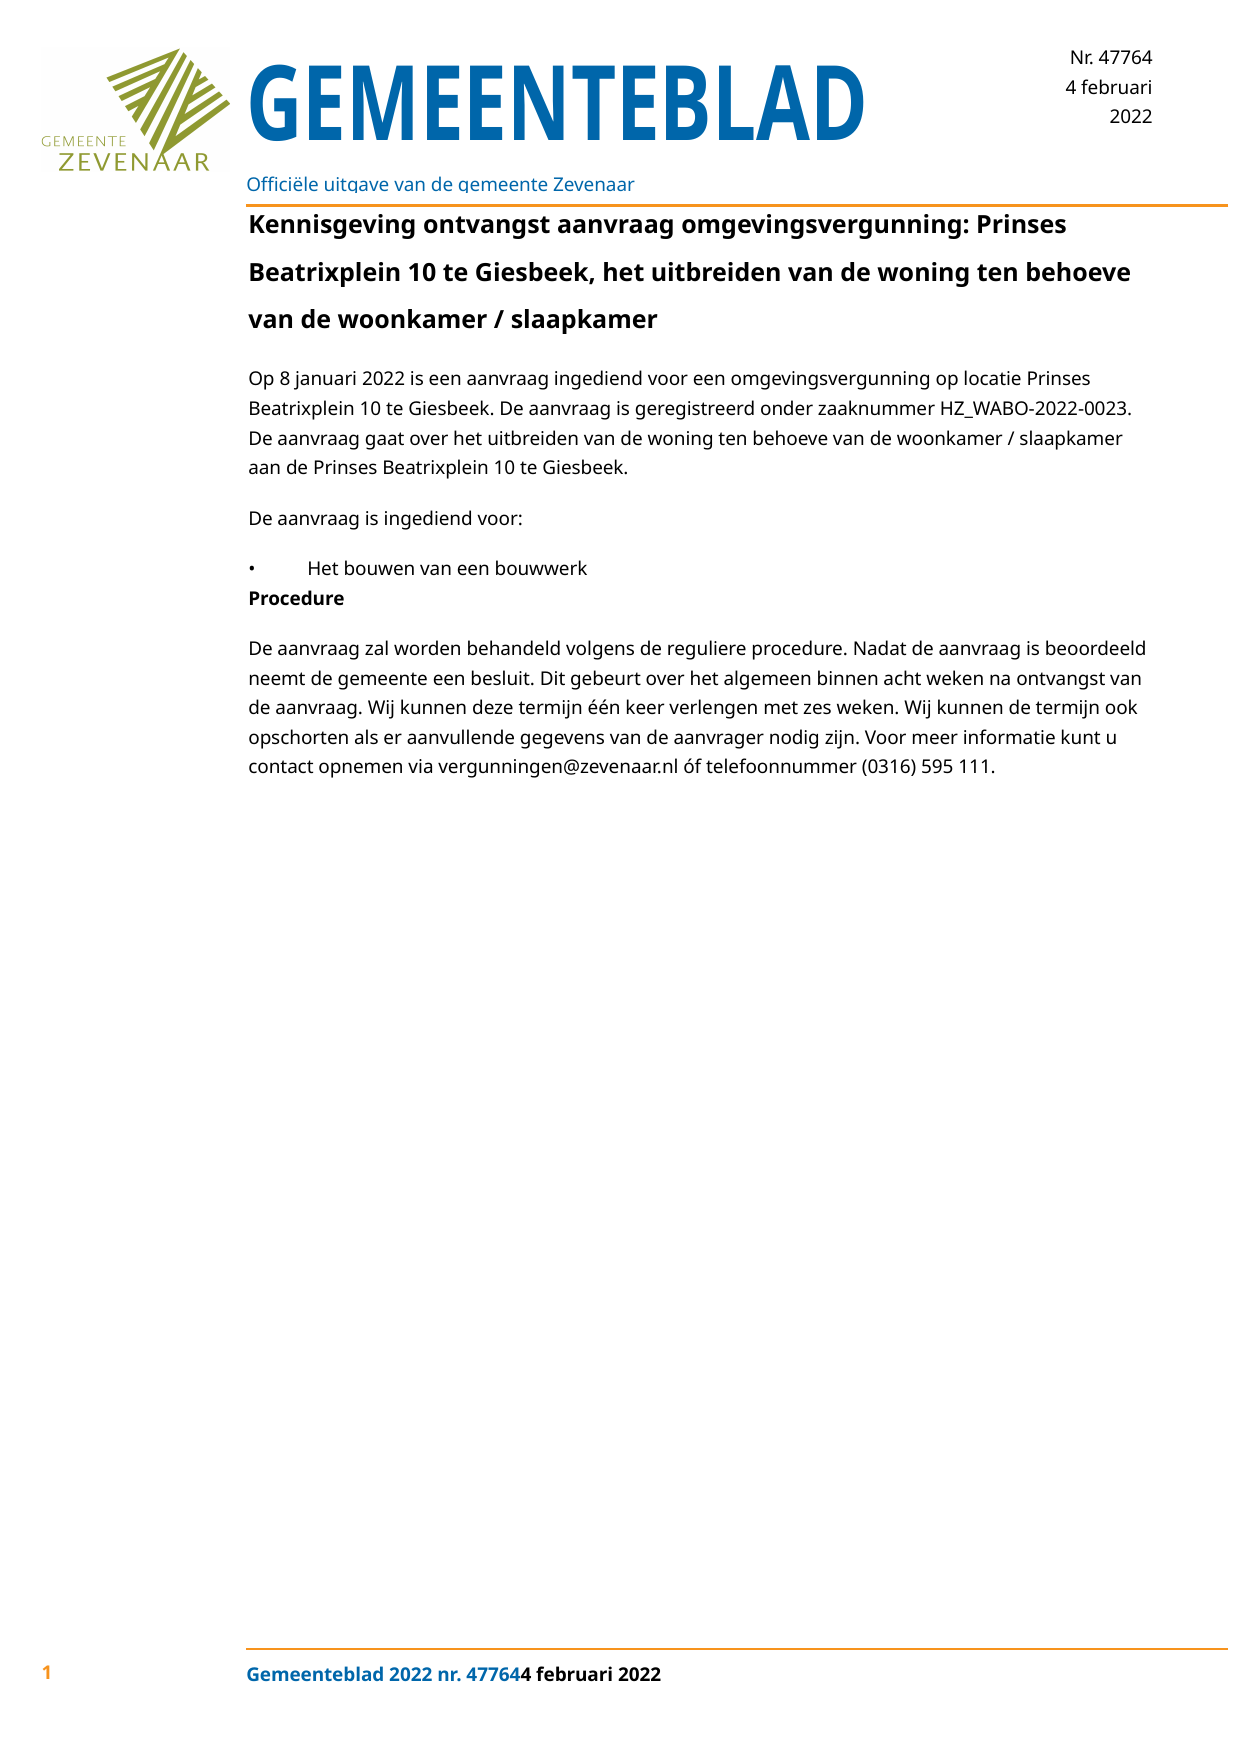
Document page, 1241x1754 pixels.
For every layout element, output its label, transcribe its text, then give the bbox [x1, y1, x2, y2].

text De aanvraag zal worden behandeld volgens de reguliere procedure. Nadat de aanvraag is beoordeeld neemt de gemeente een besluit. Dit gebeurt over het algemeen binnen acht weken na ontvangst van de aanvraag. Wij kunnen deze termijn één keer verlengen met zes weken. Wij kunnen de termijn ook opschorten als er aanvullende gegevens van de aanvrager nodig zijn. Voor meer informatie kunt u contact opnemen via vergunningen@zevenaar.nl óf telefoonnummer (0316) 595 111. [248, 635, 1152, 779]
picture [41, 47, 231, 172]
list Het bouwen van een bouwwerk [248, 555, 1152, 581]
text Kennisgeving ontvangst aanvraag omgevingsvergunning: Prinses Beatrixplein 10 te Giesbeek, het uitbreiden van de woning ten behoeve van de woonkamer / slaapkamer [248, 207, 1152, 336]
text Procedure [248, 585, 1152, 610]
text De aanvraag is ingediend voor: [248, 505, 1152, 530]
text Op 8 januari 2022 is een aanvraag ingediend voor een omgevingsvergunning op locatie Prinses Beatrixplein 10 te Giesbeek. De aanvraag is geregistreerd onder zaaknummer HZ_WABO-2022-0023. De aanvraag gaat over het uitbreiden van de woning ten behoeve van de woonkamer / slaapkamer aan de Prinses Beatrixplein 10 te Giesbeek. [248, 366, 1152, 480]
